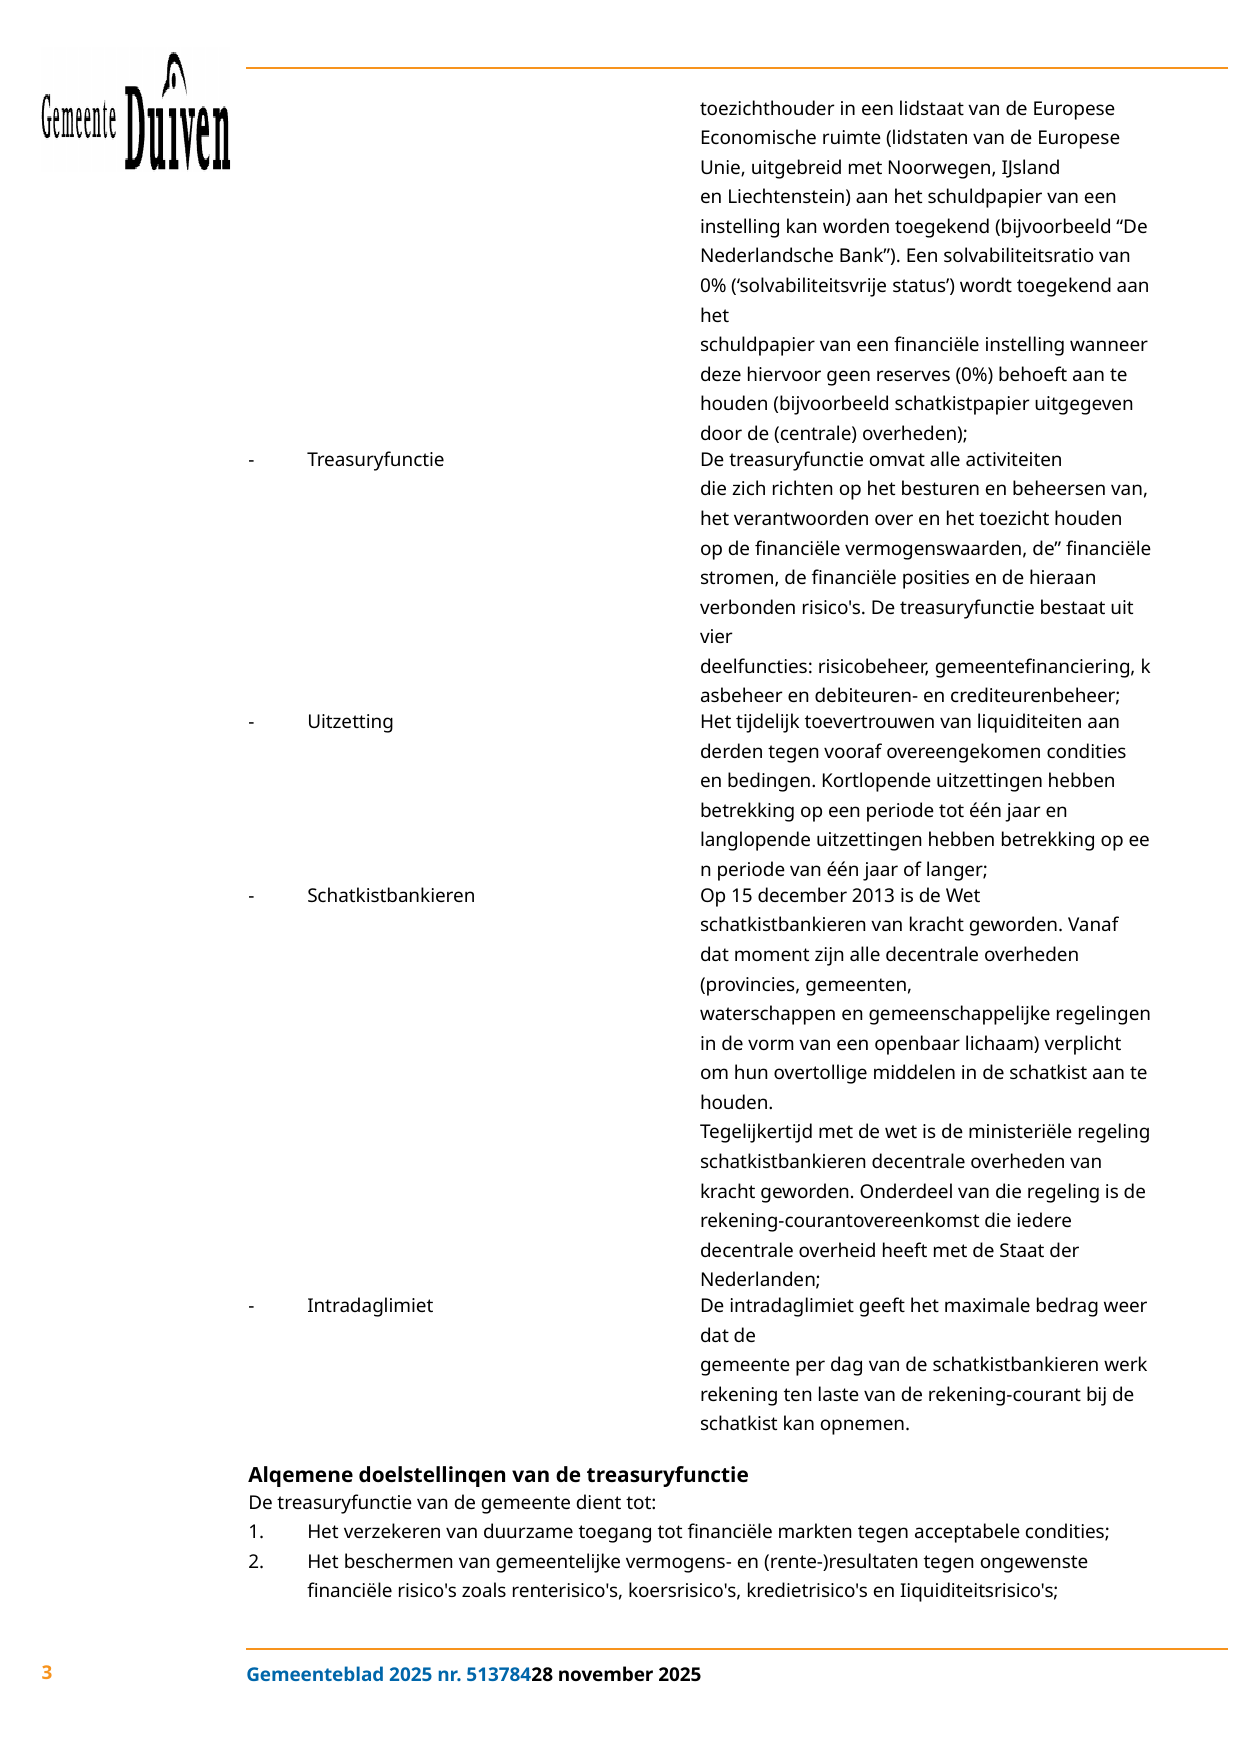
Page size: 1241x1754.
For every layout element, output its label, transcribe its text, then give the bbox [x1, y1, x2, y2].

table_cell Uitzetting [248, 708, 700, 882]
list Het beschermen van gemeentelijke vermogens- en (rente-)resultaten tegen ongewenste financiële risico's zoals renterisico's, koersrisico's, kredietrisico's en Iiquiditeitsrisico's; [248, 1548, 1152, 1603]
text De treasuryfunctie van de gemeente dient tot: [248, 1489, 1152, 1514]
table_cell Het tijdelijk toevertrouwen van liquiditeiten aan derden tegen vooraf overeengekomen condities en bedingen. Kortlopende uitzettingen hebben betrekking op een periode tot één jaar en langlopende uitzettingen hebben betrekking op een periode van één jaar of langer; [700, 708, 1152, 882]
list Het verzekeren van duurzame toegang tot financiële markten tegen acceptabele condities; [248, 1518, 1152, 1544]
table_cell toezichthouder in een lidstaat van de Europese Economische ruimte (lidstaten van de Europese Unie, uitgebreid met Noorwegen, IJsland en Liechtenstein) aan het schuldpapier van een instelling kan worden toegekend (bijvoorbeeld “De Nederlandsche Bank”). Een solvabiliteitsratio van 0% (‘solvabiliteitsvrije status’) wordt toegekend aan het schuldpapier van een financiële instelling wanneer deze hiervoor geen reserves (0%) behoeft aan te houden (bijvoorbeeld schatkistpapier uitgegeven door de (centrale) overheden); [700, 95, 1152, 446]
table_cell Treasuryfunctie [248, 446, 700, 708]
picture [41, 47, 231, 172]
table_cell De treasuryfunctie omvat alle activiteiten die zich richten op het besturen en beheersen van, het verantwoorden over en het toezicht houden op de financiële vermogenswaarden, de” financiële stromen, de financiële posities en de hieraan verbonden risico's. De treasuryfunctie bestaat uit vier deelfuncties: risicobeheer, gemeentefinanciering, kasbeheer en debiteuren- en crediteurenbeheer; [700, 446, 1152, 708]
table_cell [248, 95, 700, 446]
table_cell Intradaglimiet [248, 1292, 700, 1436]
table_cell Schatkistbankieren [248, 882, 700, 1292]
table_cell Op 15 december 2013 is de Wet schatkistbankieren van kracht geworden. Vanaf dat moment zijn alle decentrale overheden (provincies, gemeenten, waterschappen en gemeenschappelijke regelingen in de vorm van een openbaar lichaam) verplicht om hun overtollige middelen in de schatkist aan te houden. Tegelijkertijd met de wet is de ministeriële regeling schatkistbankieren decentrale overheden van kracht geworden. Onderdeel van die regeling is de rekening-courantovereenkomst die iedere decentrale overheid heeft met de Staat der Nederlanden; [700, 882, 1152, 1292]
text Alqemene doelstellinqen van de treasuryfunctie [248, 1460, 1152, 1489]
table_cell De intradaglimiet geeft het maximale bedrag weer dat de gemeente per dag van de schatkistbankieren werkrekening ten laste van de rekening-courant bij de schatkist kan opnemen. [700, 1292, 1152, 1436]
